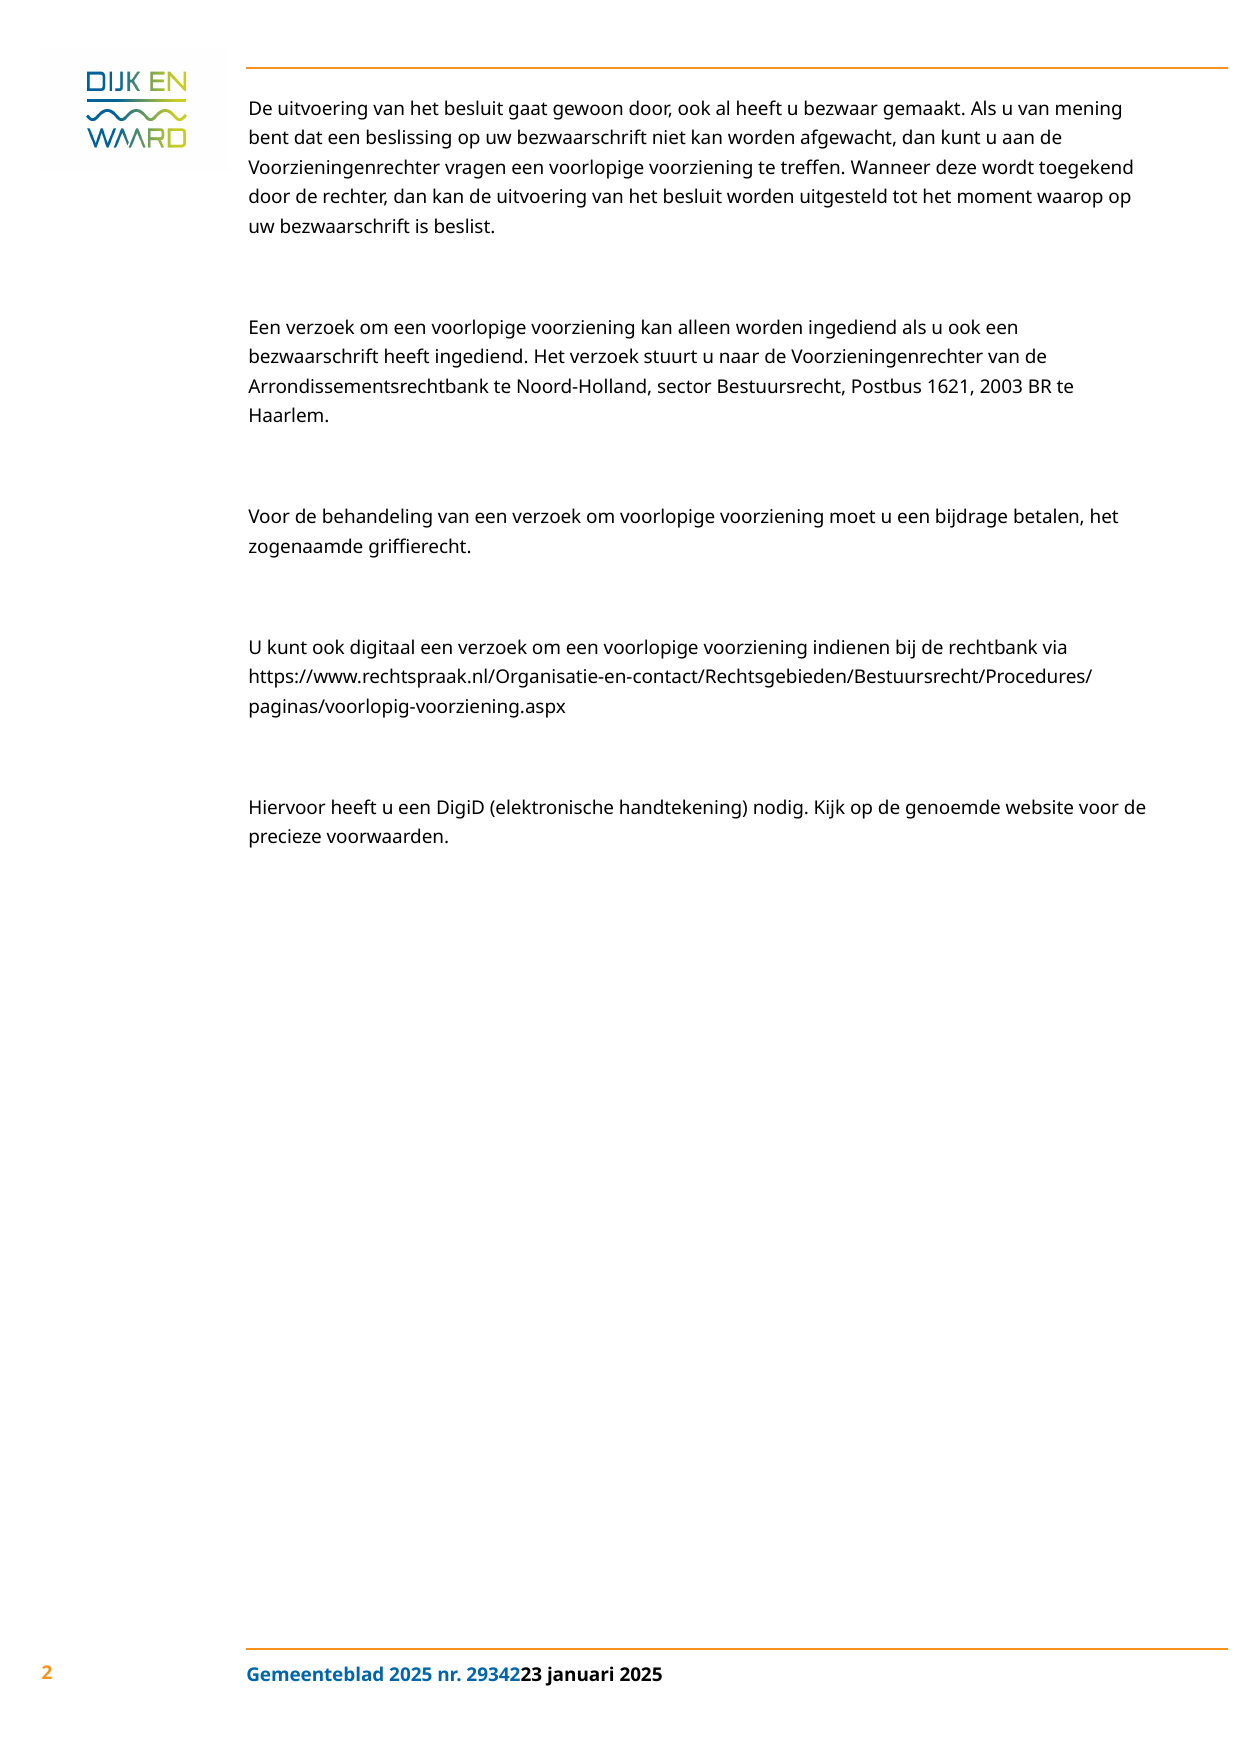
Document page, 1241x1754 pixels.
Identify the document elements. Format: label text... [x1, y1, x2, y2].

picture [41, 47, 231, 172]
text Voor de behandeling van een verzoek om voorlopige voorziening moet u een bijdrage betalen, het zogenaamde griffierecht. [248, 503, 1152, 559]
text U kunt ook digitaal een verzoek om een voorlopige voorziening indienen bij de rechtbank via https://www.rechtspraak.nl/Organisatie-en-contact/Rechtsgebieden/Bestuursrecht/Procedures/paginas/voorlopig-voorziening.aspx [248, 634, 1152, 719]
text Hiervoor heeft u een DigiD (elektronische handtekening) nodig. Kijk op de genoemde website voor de precieze voorwaarden. [248, 794, 1152, 849]
text De uitvoering van het besluit gaat gewoon door, ook al heeft u bezwaar gemaakt. Als u van mening bent dat een beslissing op uw bezwaarschrift niet kan worden afgewacht, dan kunt u aan de Voorzieningenrechter vragen een voorlopige voorziening te treffen. Wanneer deze wordt toegekend door de rechter, dan kan de uitvoering van het besluit worden uitgesteld tot het moment waarop op uw bezwaarschrift is beslist. [248, 95, 1152, 239]
text Een verzoek om een voorlopige voorziening kan alleen worden ingediend als u ook een bezwaarschrift heeft ingediend. Het verzoek stuurt u naar de Voorzieningenrechter van de Arrondissementsrechtbank te Noord-Holland, sector Bestuursrecht, Postbus 1621, 2003 BR te Haarlem. [248, 314, 1152, 428]
